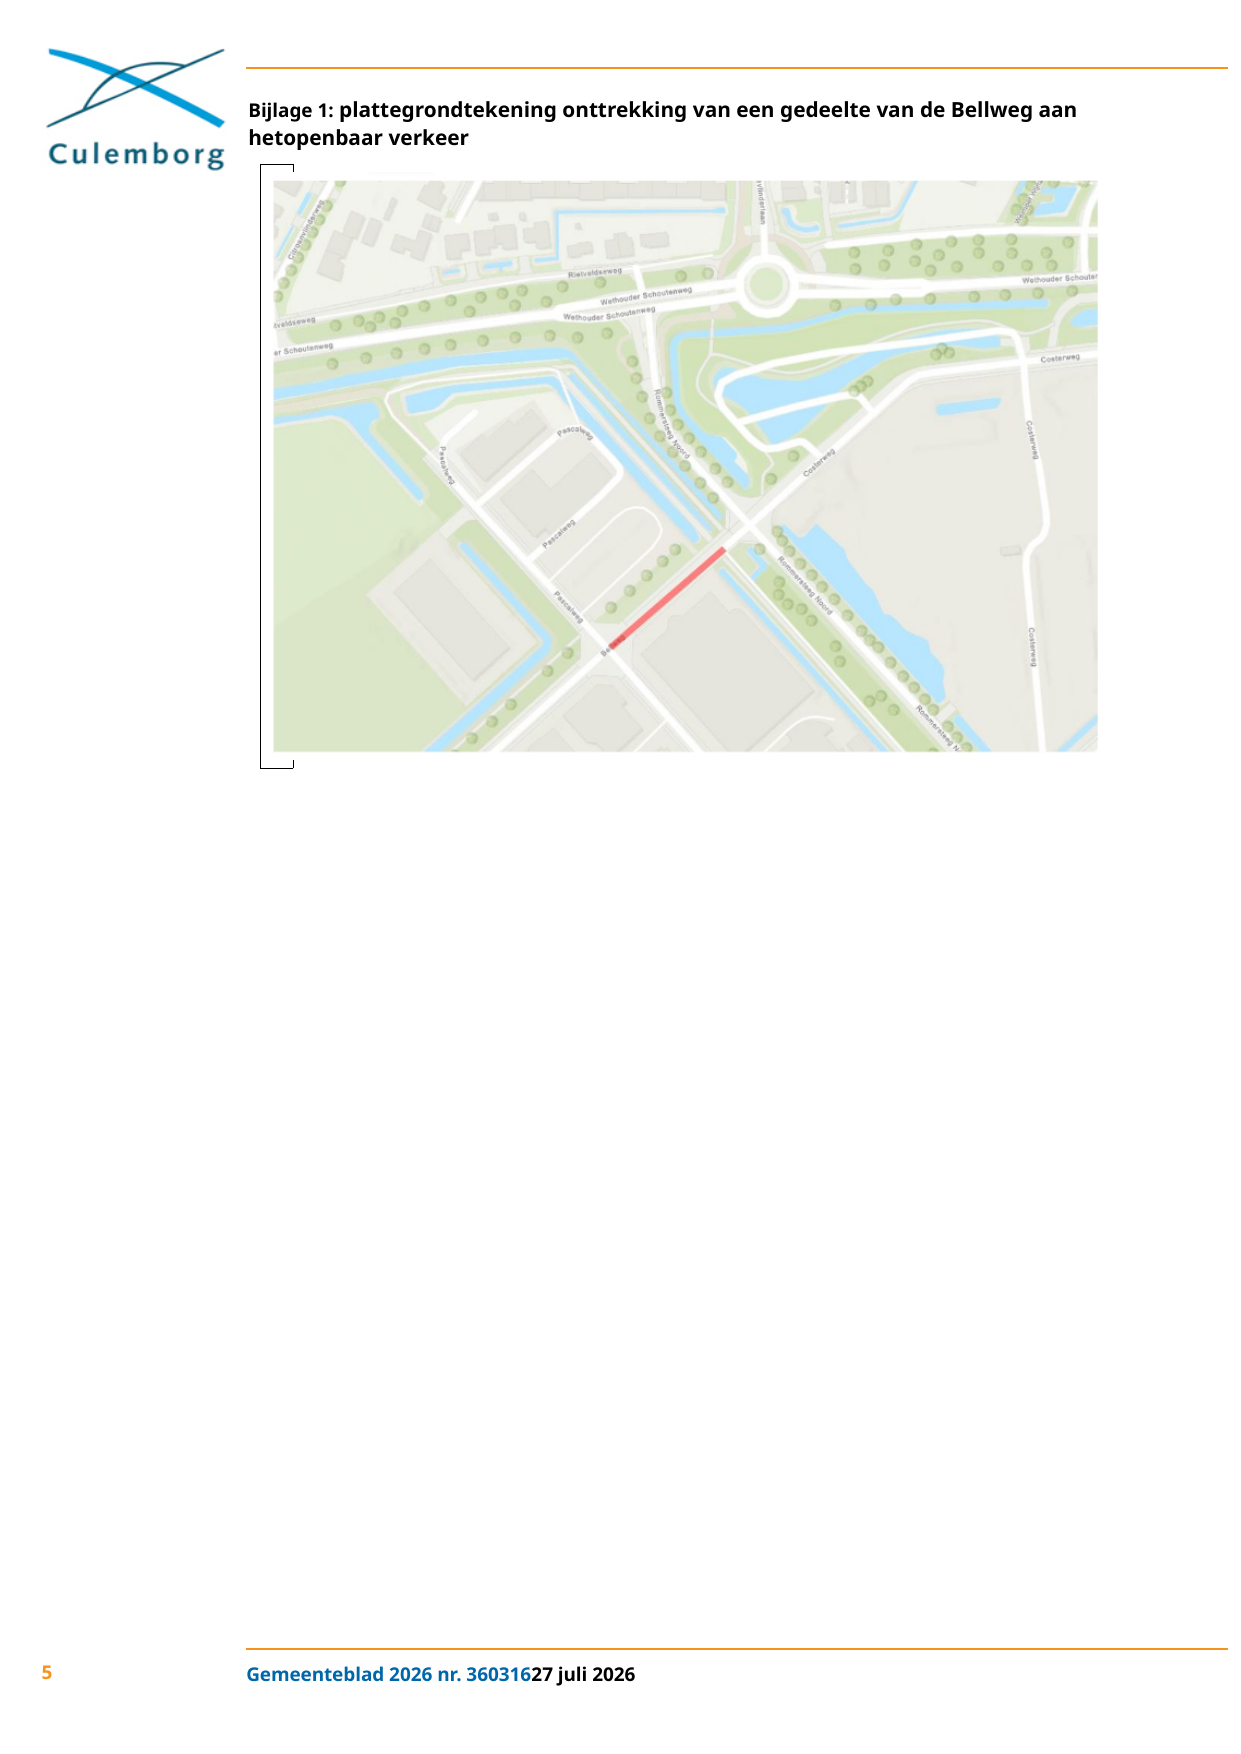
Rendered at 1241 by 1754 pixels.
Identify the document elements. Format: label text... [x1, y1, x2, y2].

text Bijlage 1: plattegrondtekening onttrekking van een gedeelte van de Bellweg aan hetopenbaar verkeer [248, 95, 1152, 152]
picture [268, 172, 1173, 760]
picture [41, 47, 231, 172]
